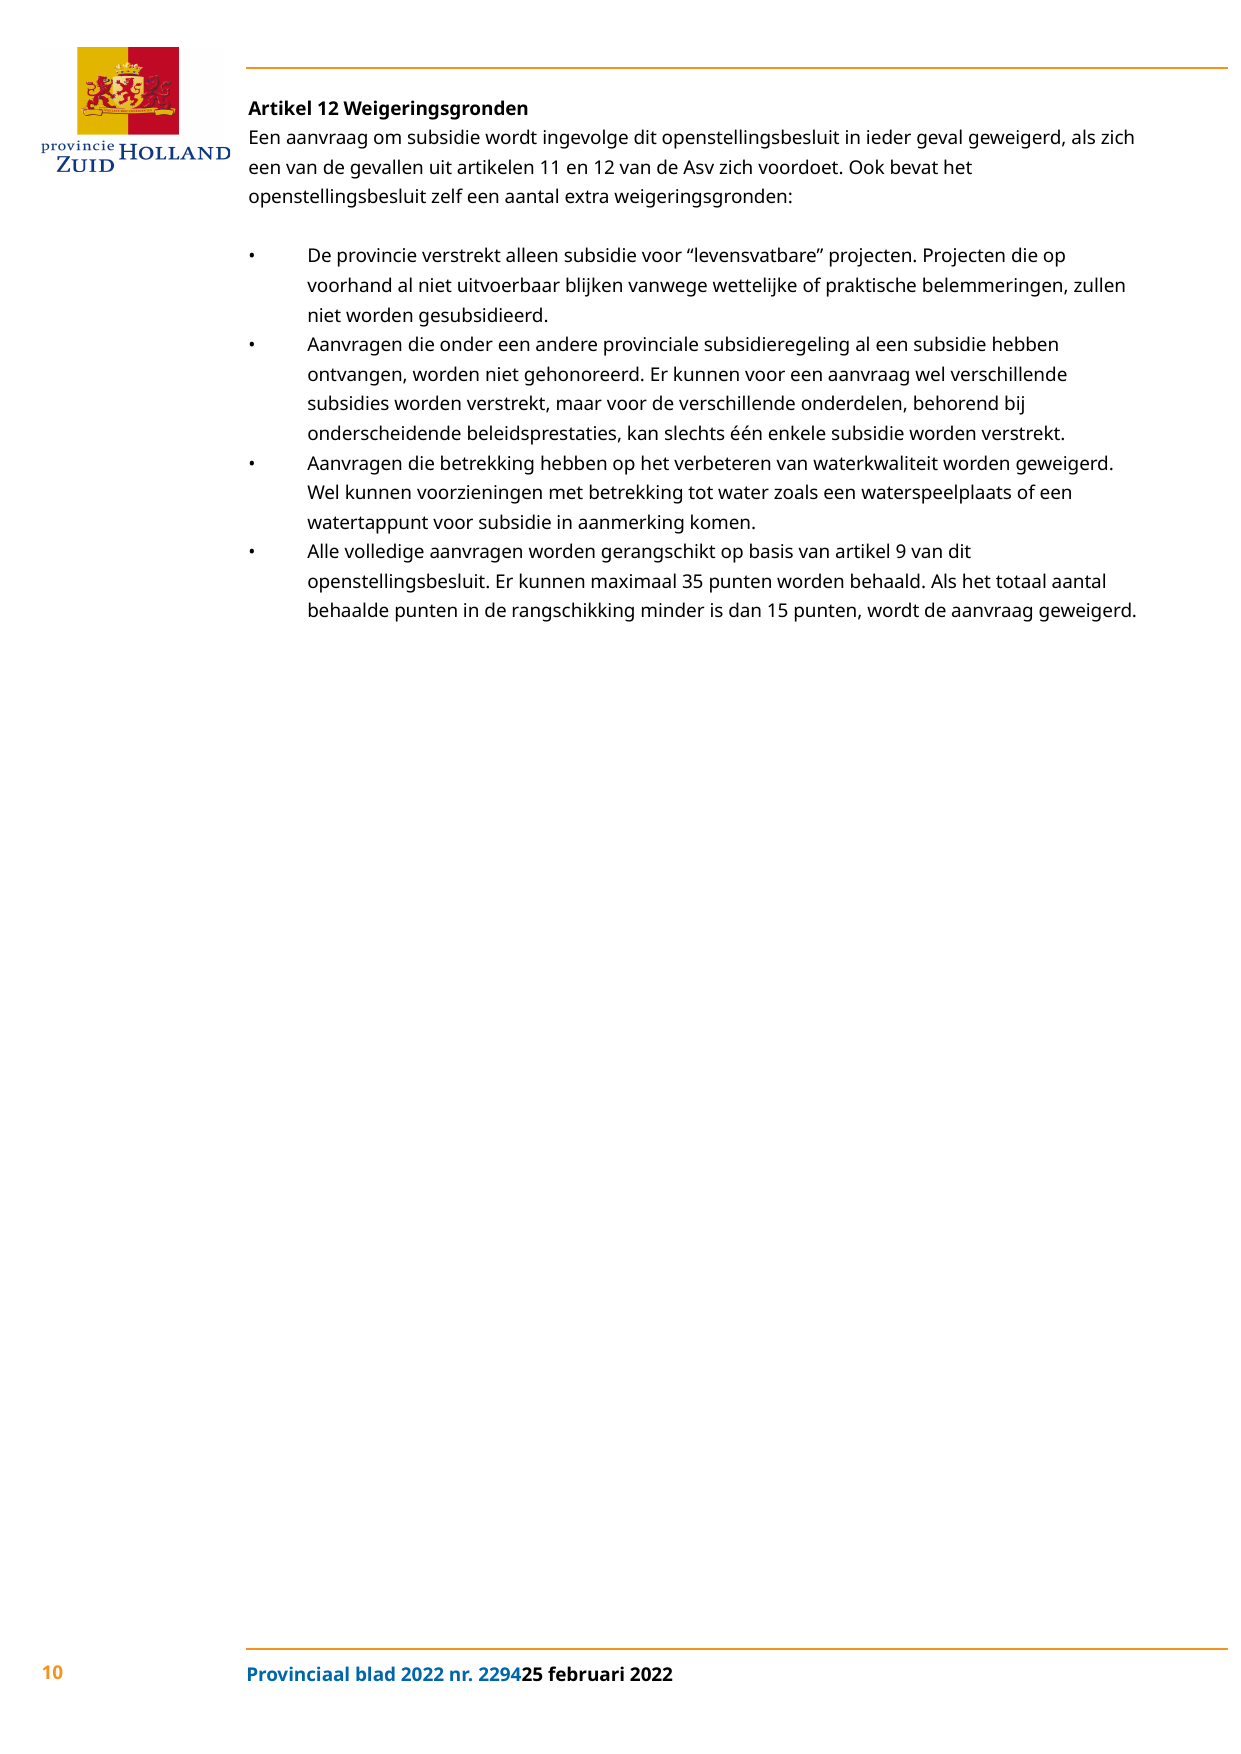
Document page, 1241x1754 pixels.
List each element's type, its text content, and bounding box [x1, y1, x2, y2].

list Aanvragen die betrekking hebben op het verbeteren van waterkwaliteit worden geweigerd. Wel kunnen voorzieningen met betrekking tot water zoals een waterspeelplaats of een watertappunt voor subsidie in aanmerking komen. [248, 450, 1152, 535]
list Aanvragen die onder een andere provinciale subsidieregeling al een subsidie hebben ontvangen, worden niet gehonoreerd. Er kunnen voor een aanvraag wel verschillende subsidies worden verstrekt, maar voor de verschillende onderdelen, behorend bij onderscheidende beleidsprestaties, kan slechts één enkele subsidie worden verstrekt. [248, 331, 1152, 446]
picture [41, 47, 231, 172]
text Artikel 12 Weigeringsgronden [248, 95, 1152, 121]
list De provincie verstrekt alleen subsidie voor “levensvatbare” projecten. Projecten die op voorhand al niet uitvoerbaar blijken vanwege wettelijke of praktische belemmeringen, zullen niet worden gesubsidieerd. [248, 243, 1152, 328]
text Een aanvraag om subsidie wordt ingevolge dit openstellingsbesluit in ieder geval geweigerd, als zich een van de gevallen uit artikelen 11 en 12 van de Asv zich voordoet. Ook bevat het openstellingsbesluit zelf een aantal extra weigeringsgronden: [248, 124, 1152, 209]
list Alle volledige aanvragen worden gerangschikt op basis van artikel 9 van dit openstellingsbesluit. Er kunnen maximaal 35 punten worden behaald. Als het totaal aantal behaalde punten in de rangschikking minder is dan 15 punten, wordt de aanvraag geweigerd. [248, 538, 1152, 623]
